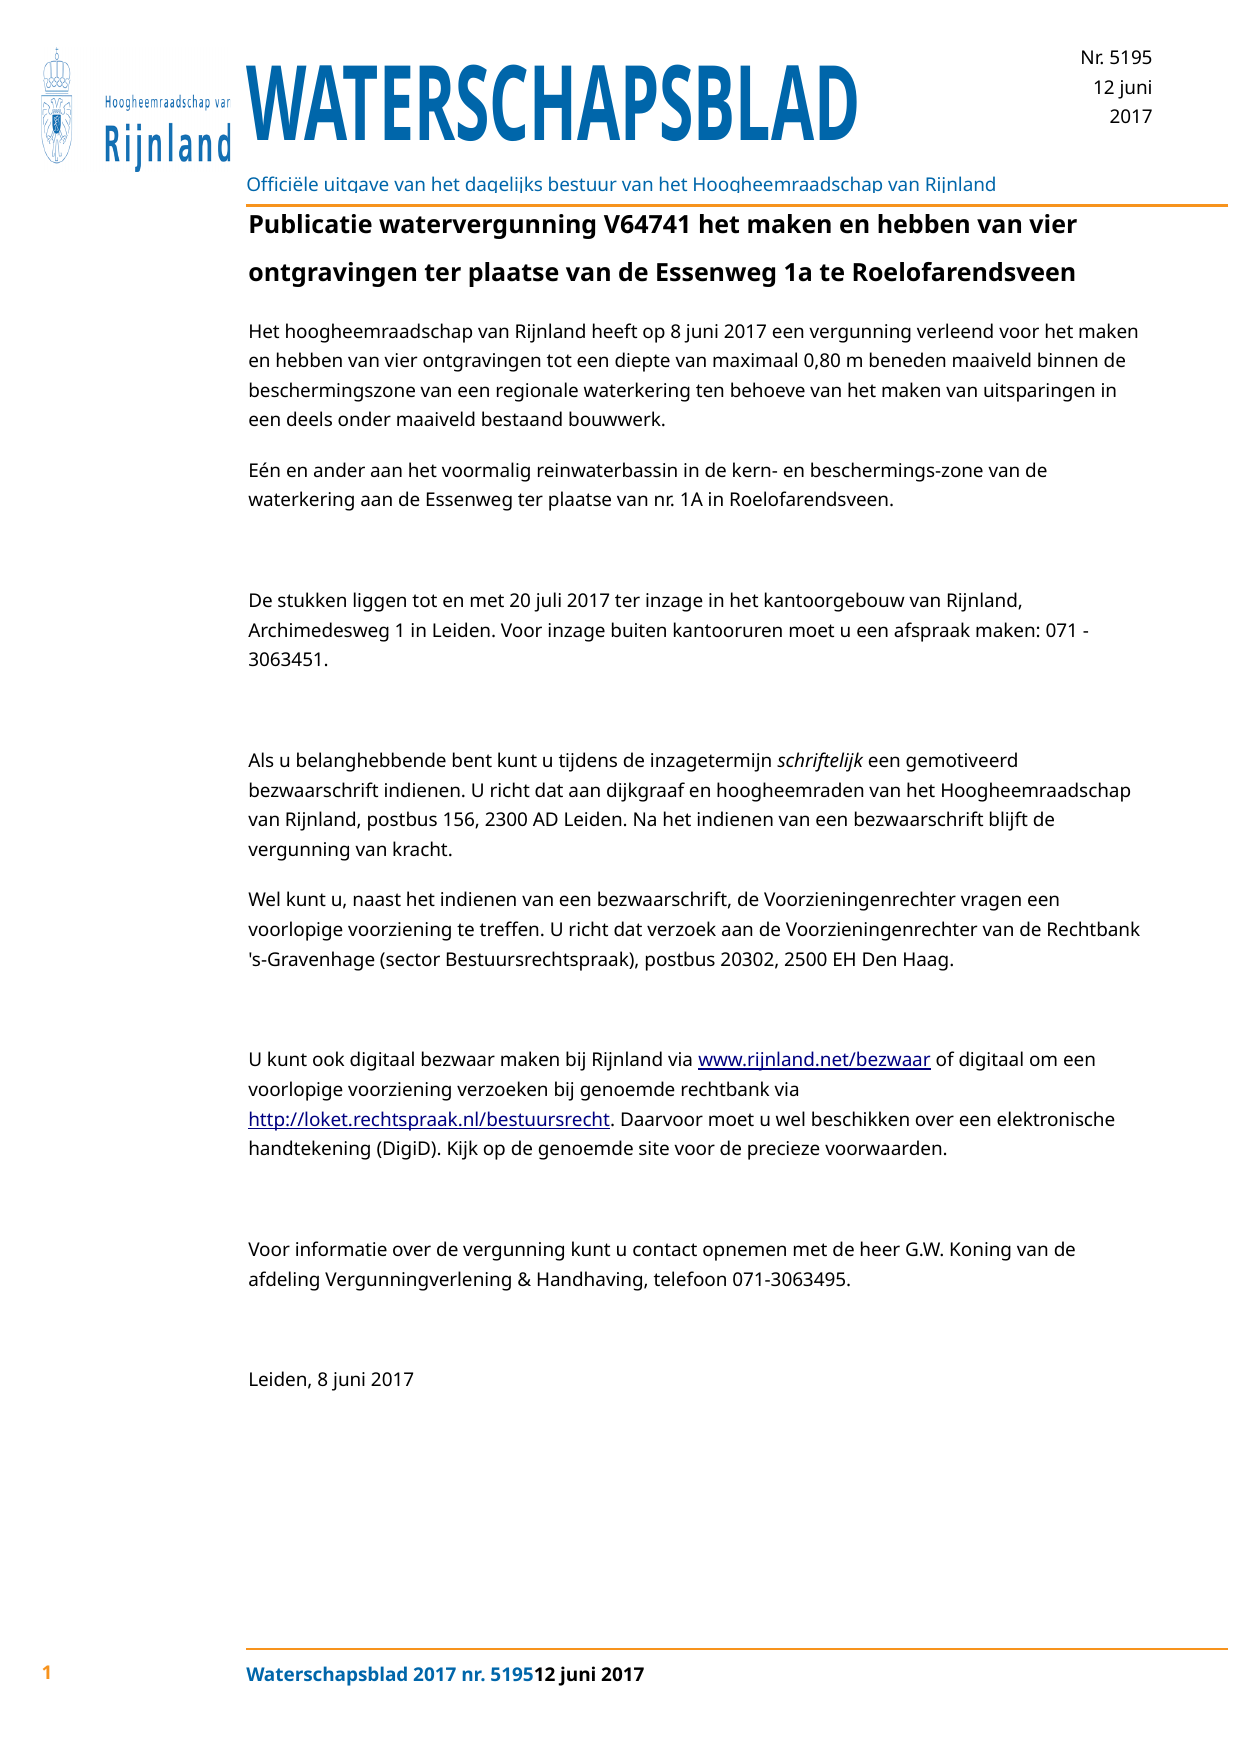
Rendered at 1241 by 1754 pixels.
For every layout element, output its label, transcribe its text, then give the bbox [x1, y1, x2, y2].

text Publicatie watervergunning V64741 het maken en hebben van vier ontgravingen ter plaatse van de Essenweg 1a te Roelofarendsveen [248, 207, 1152, 288]
text Voor informatie over de vergunning kunt u contact opnemen met de heer G.W. Koning van de afdeling Vergunningverlening & Handhaving, telefoon 071-3063495. [248, 1236, 1152, 1292]
text Eén en ander aan het voormalig reinwaterbassin in de kern- en beschermings-zone van de waterkering aan de Essenweg ter plaatse van nr. 1A in Roelofarendsveen. [248, 457, 1152, 512]
picture [41, 47, 231, 172]
text De stukken liggen tot en met 20 juli 2017 ter inzage in het kantoorgebouw van Rijnland, Archimedesweg 1 in Leiden. Voor inzage buiten kantooruren moet u een afspraak maken: 071 - 3063451. [248, 587, 1152, 672]
text Het hoogheemraadschap van Rijnland heeft op 8 juni 2017 een vergunning verleend voor het maken en hebben van vier ontgravingen tot een diepte van maximaal 0,80 m beneden maaiveld binnen de beschermingszone van een regionale waterkering ten behoeve van het maken van uitsparingen in een deels onder maaiveld bestaand bouwwerk. [248, 318, 1152, 432]
text Leiden, 8 juni 2017 [248, 1367, 1152, 1392]
text Wel kunt u, naast het indienen van een bezwaarschrift, de Voorzieningenrechter vragen een voorlopige voorziening te treffen. U richt dat verzoek aan de Voorzieningenrechter van de Rechtbank 's-Gravenhage (sector Bestuursrechtspraak), postbus 20302, 2500 EH Den Haag. [248, 887, 1152, 972]
text Als u belanghebbende bent kunt u tijdens de inzagetermijn schriftelijk een gemotiveerd bezwaarschrift indienen. U richt dat aan dijkgraaf en hoogheemraden van het Hoogheemraadschap van Rijnland, postbus 156, 2300 AD Leiden. Na het indienen van een bezwaarschrift blijft de vergunning van kracht. [248, 747, 1152, 862]
text U kunt ook digitaal bezwaar maken bij Rijnland via www.rijnland.net/bezwaar of digitaal om een voorlopige voorziening verzoeken bij genoemde rechtbank via http://loket.rechtspraak.nl/bestuursrecht. Daarvoor moet u wel beschikken over een elektronische handtekening (DigiD). Kijk op de genoemde site voor de precieze voorwaarden. [248, 1047, 1152, 1161]
